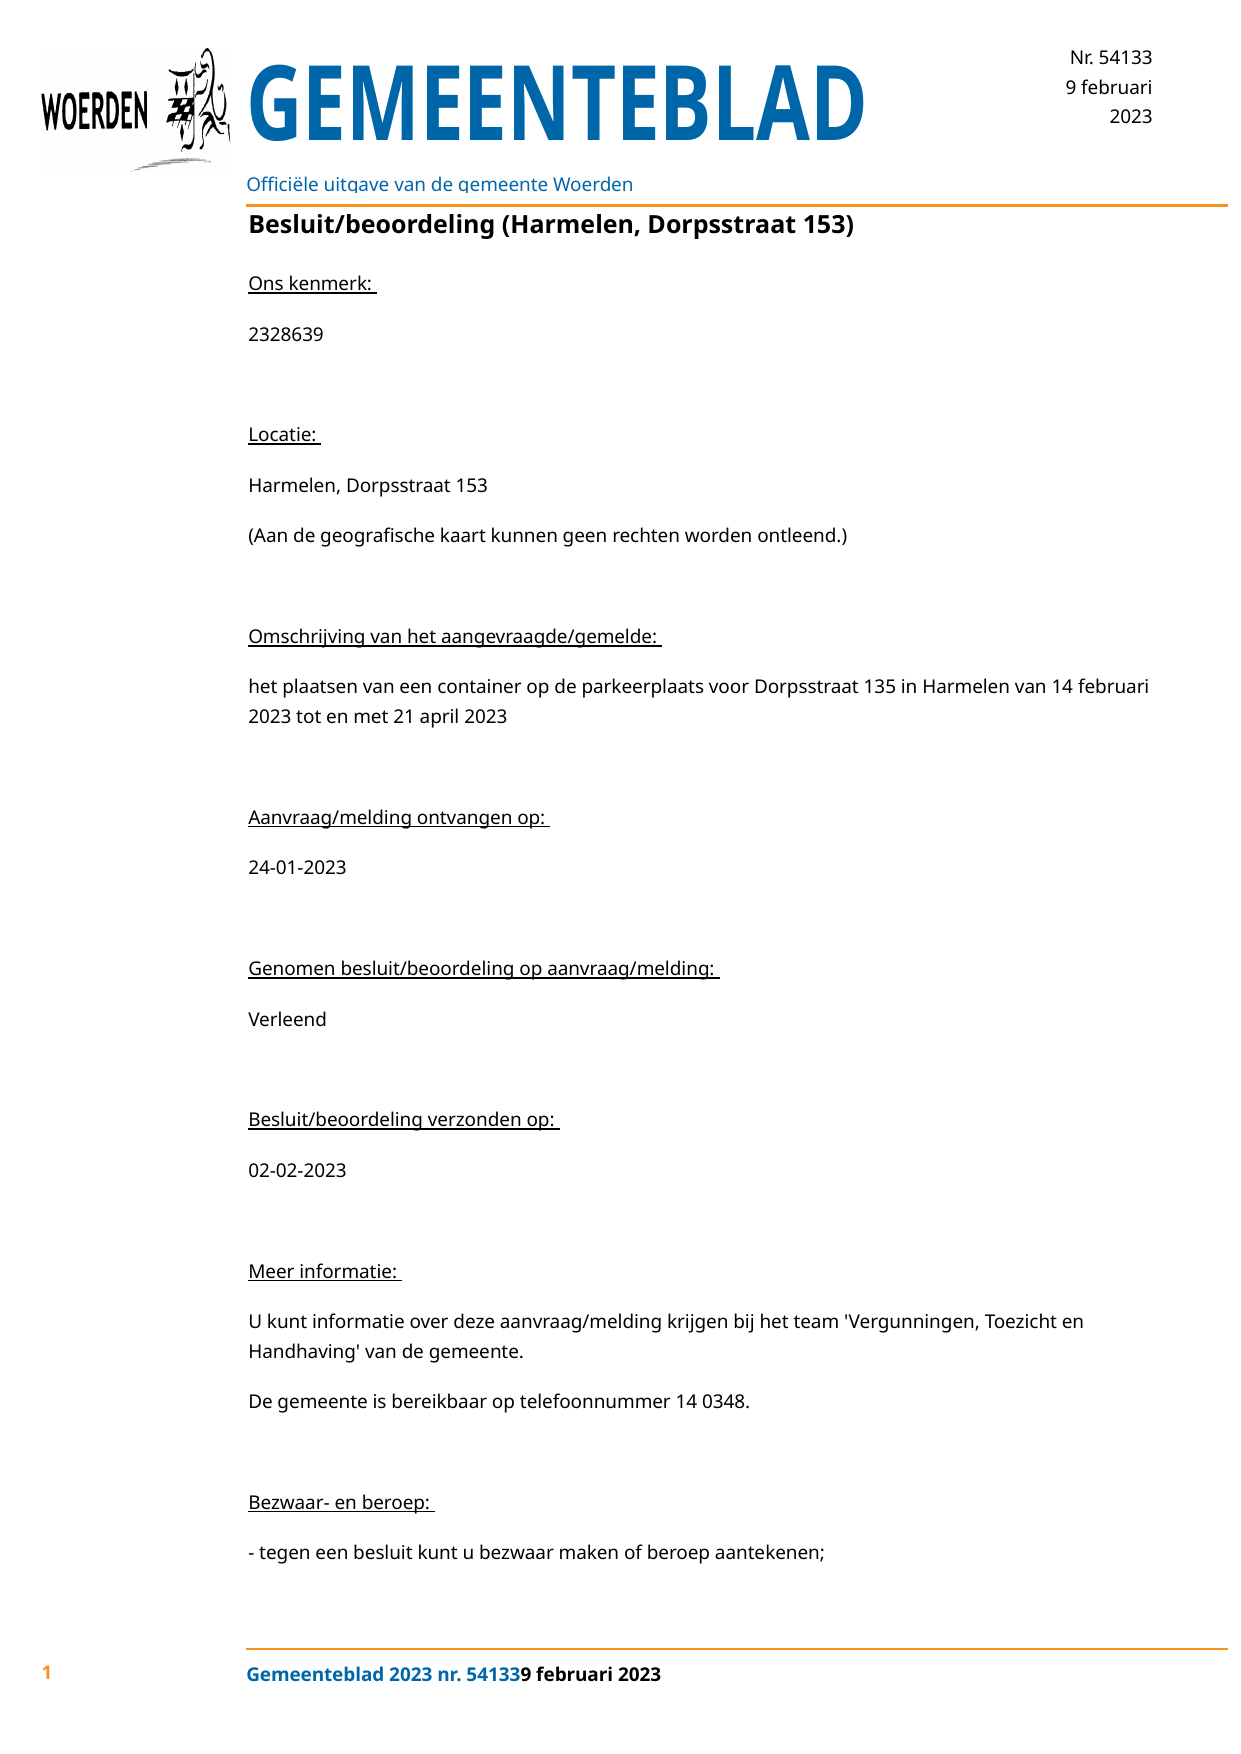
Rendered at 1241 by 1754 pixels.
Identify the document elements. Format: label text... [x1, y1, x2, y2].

text 2328639 [248, 321, 1152, 346]
text 24-01-2023 [248, 854, 1152, 880]
text Bezwaar- en beroep: [248, 1489, 1152, 1515]
text Harmelen, Dorpsstraat 153 [248, 472, 1152, 498]
text De gemeente is bereikbaar op telefoonnummer 14 0348. [248, 1388, 1152, 1414]
text Genomen besluit/beoordeling op aanvraag/melding: [248, 955, 1152, 981]
text 02-02-2023 [248, 1157, 1152, 1183]
text Besluit/beoordeling (Harmelen, Dorpsstraat 153) [248, 207, 1152, 241]
picture [41, 47, 231, 172]
text - tegen een besluit kunt u bezwaar maken of beroep aantekenen; [248, 1539, 1152, 1565]
text Omschrijving van het aangevraagde/gemelde: [248, 623, 1152, 649]
text Ons kenmerk: [248, 270, 1152, 296]
text het plaatsen van een container op de parkeerplaats voor Dorpsstraat 135 in Harmelen van 14 februari 2023 tot en met 21 april 2023 [248, 674, 1152, 729]
text U kunt informatie over deze aanvraag/melding krijgen bij het team 'Vergunningen, Toezicht en Handhaving' van de gemeente. [248, 1308, 1152, 1363]
text Locatie: [248, 422, 1152, 447]
text Verleend [248, 1006, 1152, 1031]
text (Aan de geografische kaart kunnen geen rechten worden ontleend.) [248, 522, 1152, 548]
text Besluit/beoordeling verzonden op: [248, 1107, 1152, 1132]
text Meer informatie: [248, 1258, 1152, 1283]
text Aanvraag/melding ontvangen op: [248, 804, 1152, 830]
